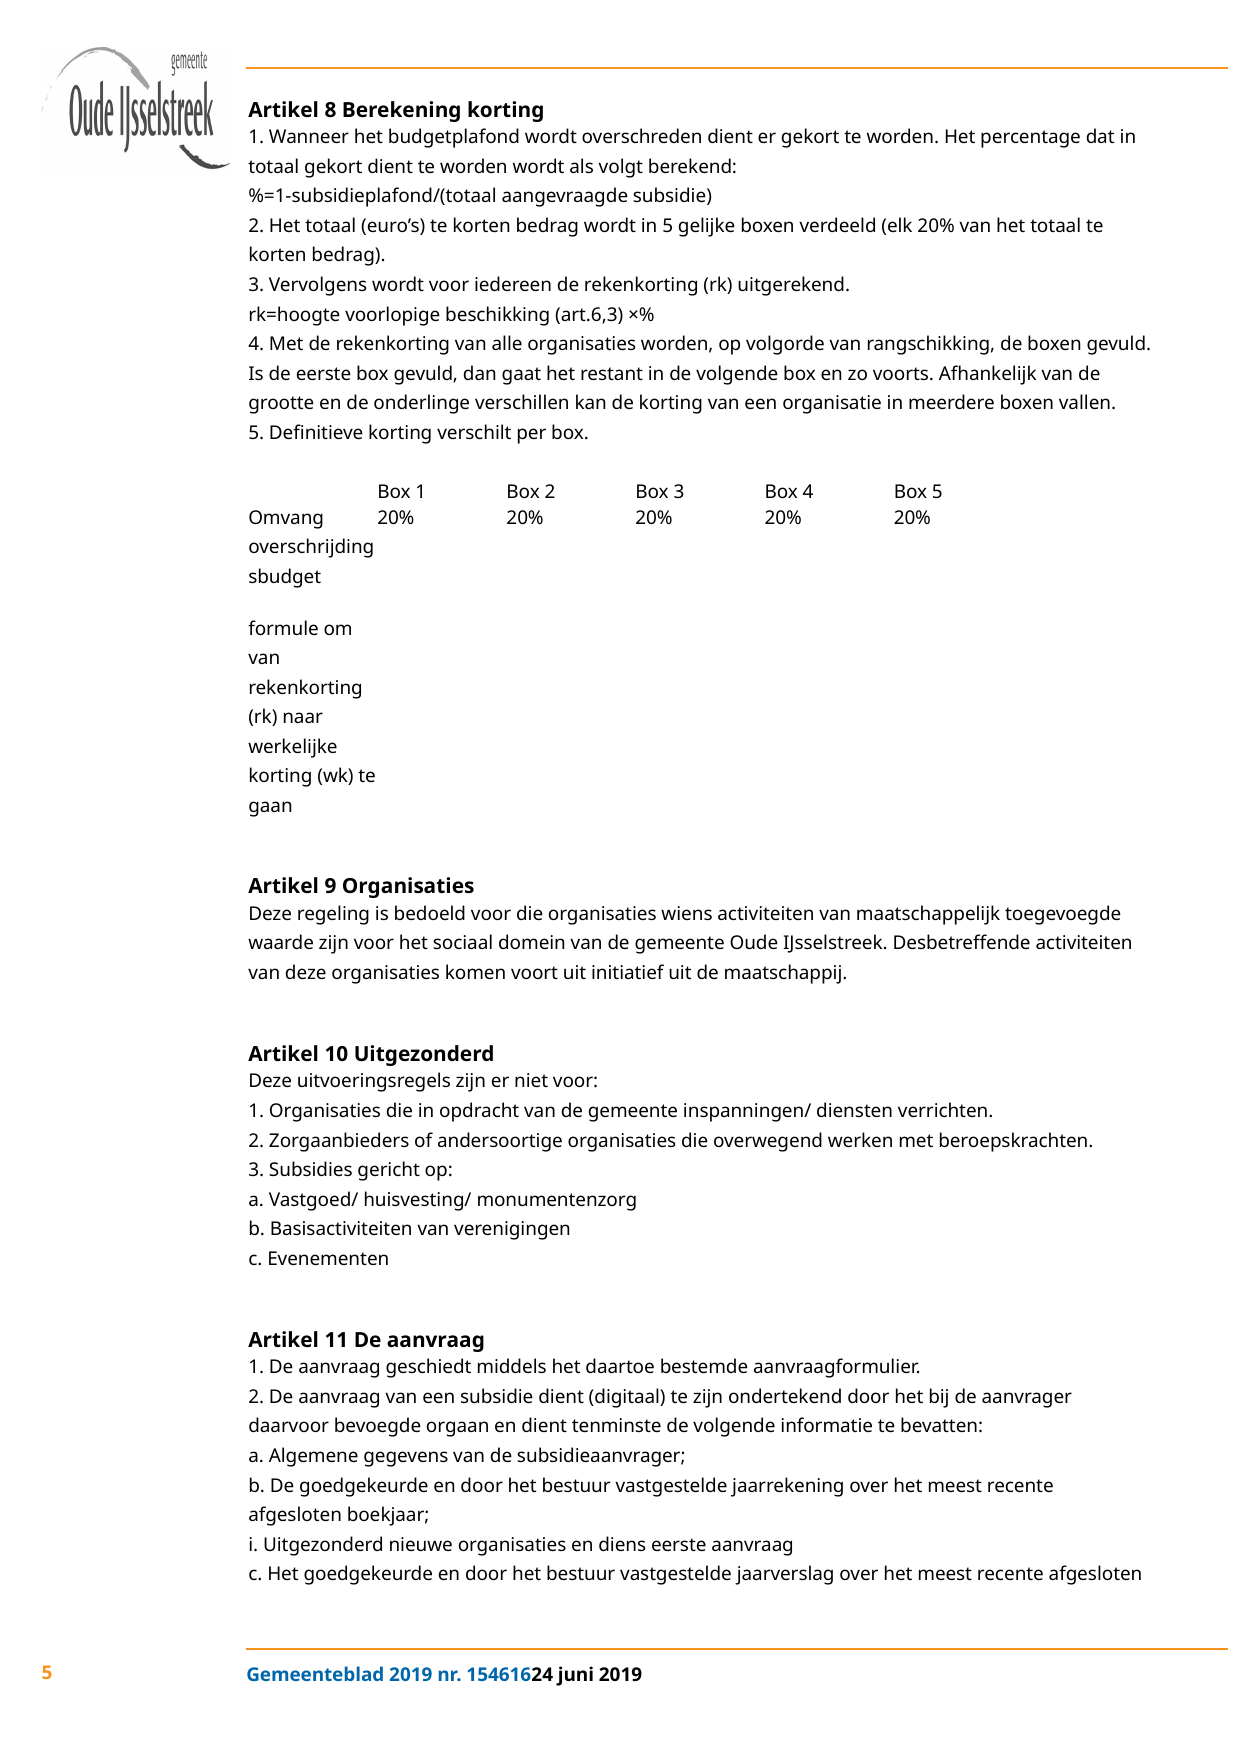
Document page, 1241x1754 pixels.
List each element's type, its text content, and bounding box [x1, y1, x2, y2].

text c. Evenementen [248, 1245, 1152, 1271]
table_header Box 1 [377, 478, 506, 504]
table_header Box 2 [506, 478, 635, 504]
table_cell [506, 615, 635, 818]
text i. Uitgezonderd nieuwe organisaties en diens eerste aanvraag [248, 1531, 1152, 1557]
table_cell 20% [894, 504, 1022, 589]
table_header Box 5 [894, 478, 1022, 504]
text Artikel 10 Uitgezonderd [248, 1039, 1152, 1068]
text 1. De aanvraag geschiedt middels het daartoe bestemde aanvraagformulier. [248, 1353, 1152, 1379]
text Artikel 11 De aanvraag [248, 1325, 1152, 1353]
table_cell [377, 589, 506, 615]
text a. Algemene gegevens van de subsidieaanvrager; [248, 1442, 1152, 1468]
text 4. Met de rekenkorting van alle organisaties worden, op volgorde van rangschikking, de boxen gevuld. Is de eerste box gevuld, dan gaat het restant in de volgende box en zo voorts. Afhankelijk van de grootte en de onderlinge verschillen kan de korting van een organisatie in meerdere boxen vallen. [248, 330, 1152, 415]
text b. De goedgekeurde en door het bestuur vastgestelde jaarrekening over het meest recente afgesloten boekjaar; [248, 1472, 1152, 1527]
table_cell [506, 589, 635, 615]
text 5. Definitieve korting verschilt per box. [248, 419, 1152, 445]
text a. Vastgoed/ huisvesting/ monumentenzorg [248, 1186, 1152, 1212]
text %=1-subsidieplafond/(totaal aangevraagde subsidie) [248, 182, 1152, 208]
table_cell [248, 589, 377, 615]
text 3. Vervolgens wordt voor iedereen de rekenkorting (rk) uitgerekend. [248, 271, 1152, 297]
text 2. De aanvraag van een subsidie dient (digitaal) te zijn ondertekend door het bij de aanvrager daarvoor bevoegde orgaan en dient tenminste de volgende informatie te bevatten: [248, 1383, 1152, 1438]
table_header [248, 478, 377, 504]
table_header [1023, 478, 1152, 504]
table_header Box 3 [635, 478, 764, 504]
table_cell 20% [635, 504, 764, 589]
picture [41, 47, 231, 172]
text rk=hoogte voorlopige beschikking (art.6,3) ×% [248, 301, 1152, 326]
text Artikel 8 Berekening korting [248, 95, 1152, 123]
table_cell [377, 615, 506, 818]
table_cell [764, 589, 893, 615]
table_cell [635, 589, 764, 615]
text Deze regeling is bedoeld voor die organisaties wiens activiteiten van maatschappelijk toegevoegde waarde zijn voor het sociaal domein van de gemeente Oude IJsselstreek. Desbetreffende activiteiten van deze organisaties komen voort uit initiatief uit de maatschappij. [248, 900, 1152, 985]
table_cell [894, 589, 1022, 615]
table_cell 20% [377, 504, 506, 589]
table_cell formule om van rekenkorting (rk) naar werkelijke korting (wk) te gaan [248, 615, 377, 818]
table_cell [1023, 504, 1152, 589]
text 2. Het totaal (euro’s) te korten bedrag wordt in 5 gelijke boxen verdeeld (elk 20% van het totaal te korten bedrag). [248, 212, 1152, 267]
table_header Box 4 [764, 478, 893, 504]
table_cell 20% [506, 504, 635, 589]
text 2. Zorgaanbieders of andersoortige organisaties die overwegend werken met beroepskrachten. [248, 1127, 1152, 1152]
table_cell Omvang overschrijdingsbudget [248, 504, 377, 589]
text 3. Subsidies gericht op: [248, 1156, 1152, 1182]
table_cell [1023, 589, 1152, 615]
text c. Het goedgekeurde en door het bestuur vastgestelde jaarverslag over het meest recente afgesloten [248, 1561, 1152, 1586]
text b. Basisactiviteiten van verenigingen [248, 1216, 1152, 1241]
text 1. Organisaties die in opdracht van de gemeente inspanningen/ diensten verrichten. [248, 1097, 1152, 1123]
table_cell 20% [764, 504, 893, 589]
text 1. Wanneer het budgetplafond wordt overschreden dient er gekort te worden. Het percentage dat in totaal gekort dient te worden wordt als volgt berekend: [248, 123, 1152, 178]
text Deze uitvoeringsregels zijn er niet voor: [248, 1068, 1152, 1093]
text Artikel 9 Organisaties [248, 872, 1152, 900]
